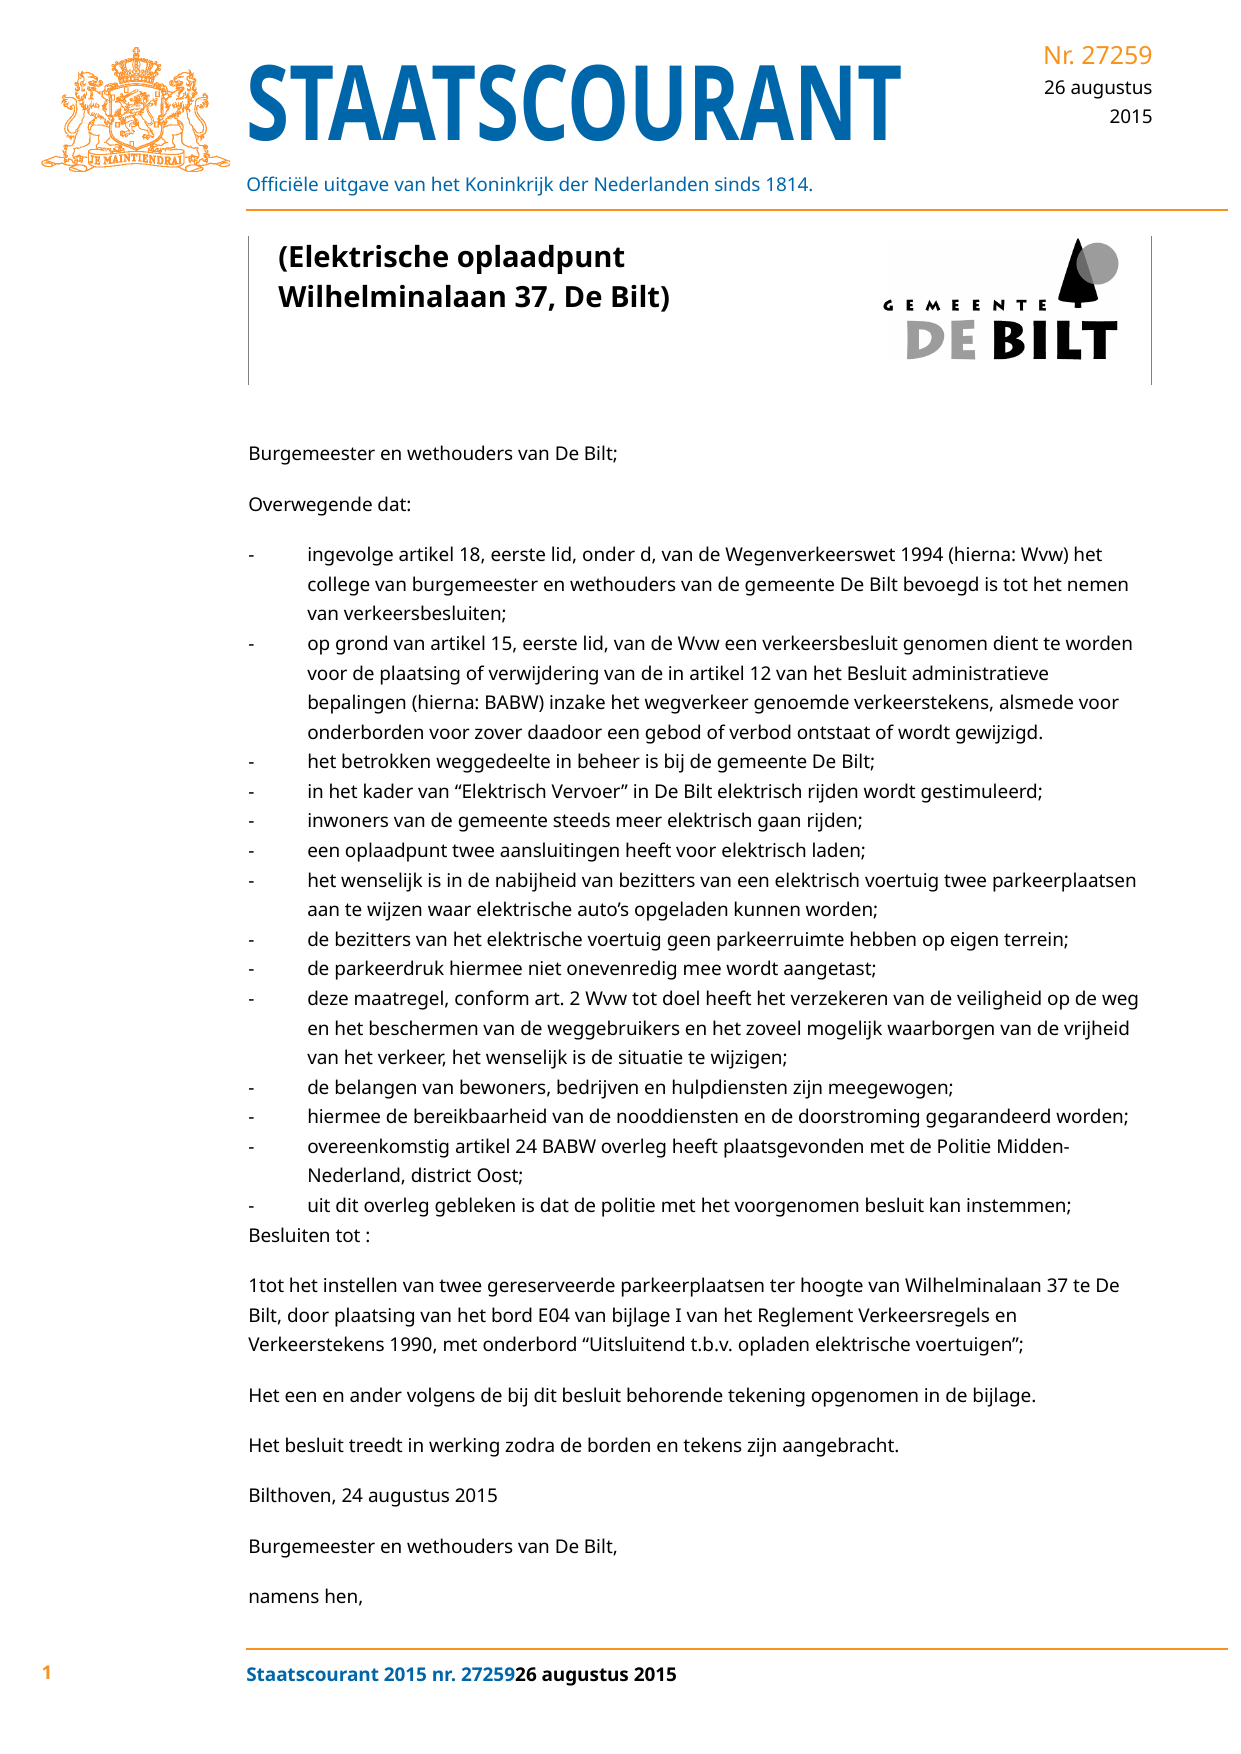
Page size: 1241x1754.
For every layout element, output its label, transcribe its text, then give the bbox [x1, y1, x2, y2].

picture [882, 236, 1119, 360]
list ingevolge artikel 18, eerste lid, onder d, van de Wegenverkeerswet 1994 (hierna: Wvw) het college van burgemeester en wethouders van de gemeente De Bilt bevoegd is tot het nemen van verkeersbesluiten; [248, 541, 1152, 626]
text Het besluit treedt in werking zodra de borden en tekens zijn aangebracht. [248, 1432, 1152, 1458]
table_header (Elektrische oplaadpunt Wilhelminalaan 37, De Bilt) [249, 236, 850, 385]
list uit dit overleg gebleken is dat de politie met het voorgenomen besluit kan instemmen; [248, 1192, 1152, 1218]
list op grond van artikel 15, eerste lid, van de Wvw een verkeersbesluit genomen dient te worden voor de plaatsing of verwijdering van de in artikel 12 van het Besluit administratieve bepalingen (hierna: BABW) inzake het wegverkeer genoemde verkeerstekens, alsmede voor onderborden voor zover daadoor een gebod of verbod ontstaat of wordt gewijzigd. [248, 630, 1152, 745]
picture [41, 47, 231, 172]
list de belangen van bewoners, bedrijven en hulpdiensten zijn meegewogen; [248, 1074, 1152, 1100]
list de parkeerdruk hiermee niet onevenredig mee wordt aangetast; [248, 956, 1152, 981]
list overeenkomstig artikel 24 BABW overleg heeft plaatsgevonden met de Politie Midden-Nederland, district Oost; [248, 1133, 1152, 1188]
list hiermee de bereikbaarheid van de nooddiensten en de doorstroming gegarandeerd worden; [248, 1103, 1152, 1129]
text Burgemeester en wethouders van De Bilt; [248, 441, 1152, 466]
text namens hen, [248, 1583, 1152, 1609]
list inwoners van de gemeente steeds meer elektrisch gaan rijden; [248, 808, 1152, 833]
text Overwegende dat: [248, 491, 1152, 517]
text Burgemeester en wethouders van De Bilt, [248, 1533, 1152, 1559]
text 1tot het instellen van twee gereserveerde parkeerplaatsen ter hoogte van Wilhelminalaan 37 te De Bilt, door plaatsing van het bord E04 van bijlage I van het Reglement Verkeersregels en Verkeerstekens 1990, met onderbord “Uitsluitend t.b.v. opladen elektrische voertuigen”; [248, 1272, 1152, 1357]
list het betrokken weggedeelte in beheer is bij de gemeente De Bilt; [248, 748, 1152, 774]
list deze maatregel, conform art. 2 Wvw tot doel heeft het verzekeren van de veiligheid op de weg en het beschermen van de weggebruikers en het zoveel mogelijk waarborgen van de vrijheid van het verkeer, het wenselijk is de situatie te wijzigen; [248, 985, 1152, 1070]
list de bezitters van het elektrische voertuig geen parkeerruimte hebben op eigen terrein; [248, 926, 1152, 952]
text Het een en ander volgens de bij dit besluit behorende tekening opgenomen in de bijlage. [248, 1382, 1152, 1408]
table_header [850, 236, 1151, 385]
list in het kader van “Elektrisch Vervoer” in De Bilt elektrisch rijden wordt gestimuleerd; [248, 778, 1152, 804]
list het wenselijk is in de nabijheid van bezitters van een elektrisch voertuig twee parkeerplaatsen aan te wijzen waar elektrische auto’s opgeladen kunnen worden; [248, 867, 1152, 922]
text Bilthoven, 24 augustus 2015 [248, 1483, 1152, 1508]
list een oplaadpunt twee aansluitingen heeft voor elektrisch laden; [248, 837, 1152, 863]
text Besluiten tot : [248, 1222, 1152, 1248]
